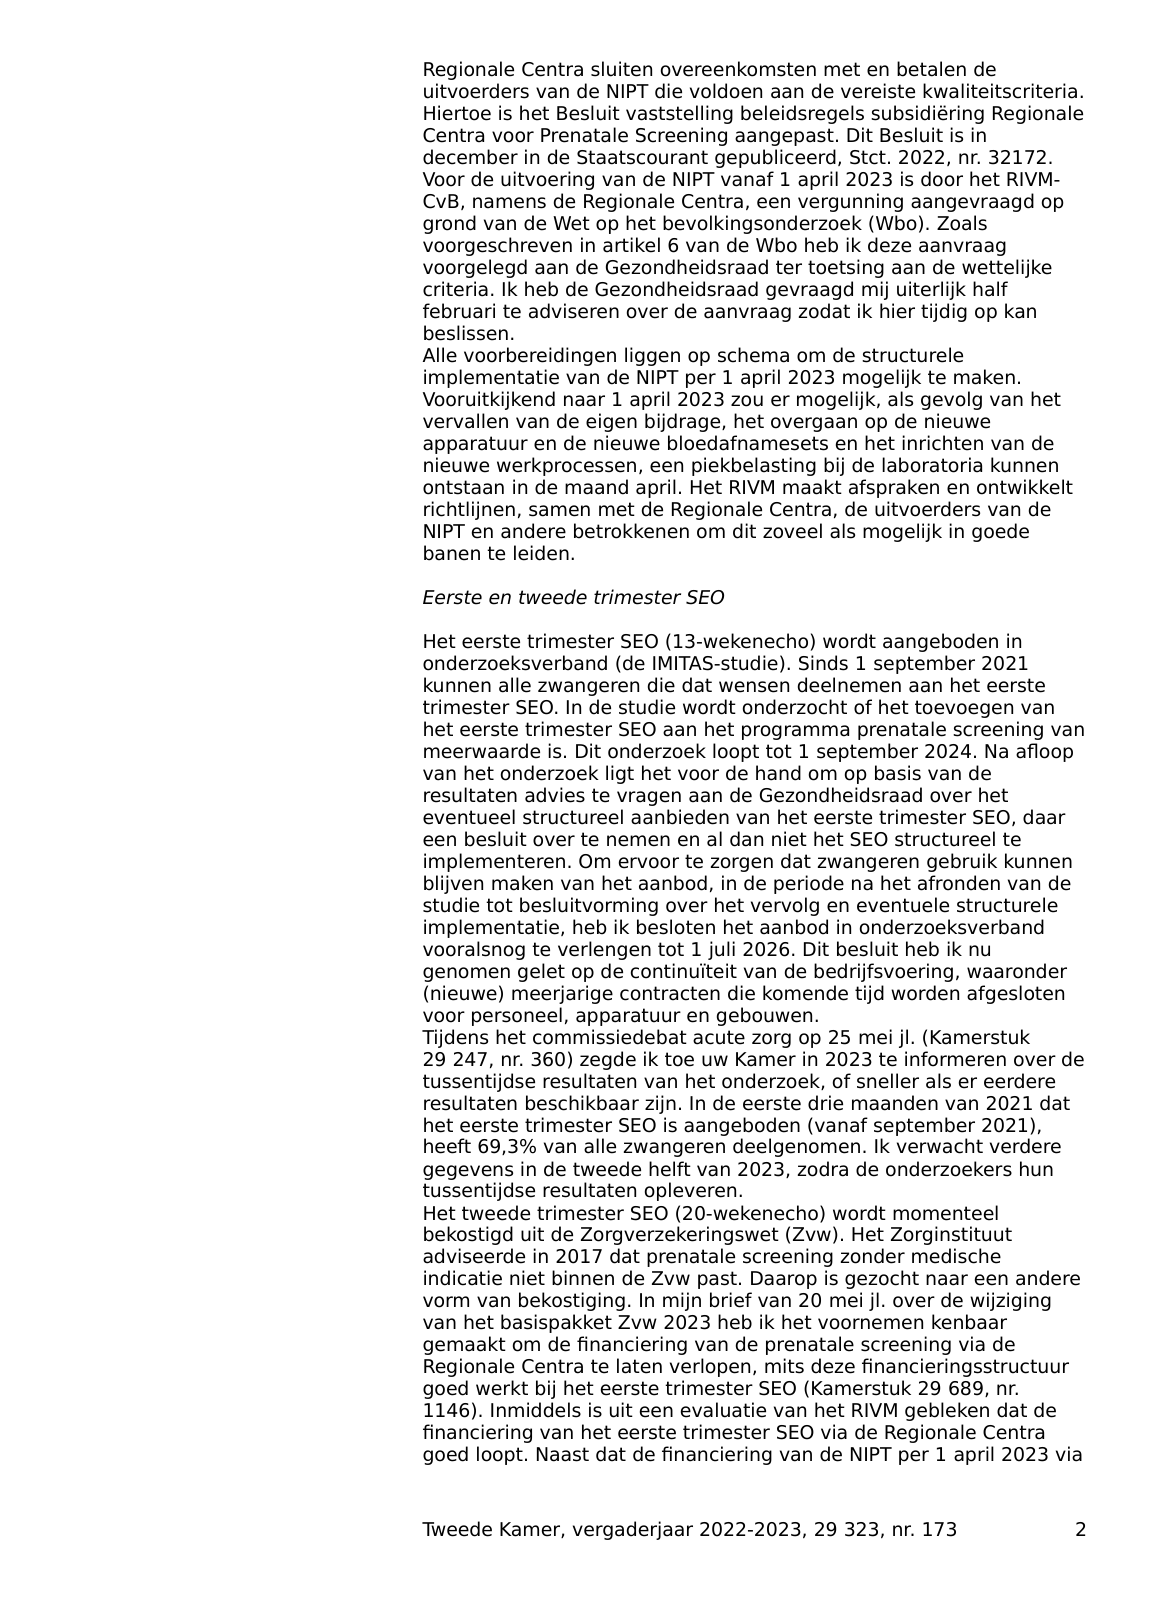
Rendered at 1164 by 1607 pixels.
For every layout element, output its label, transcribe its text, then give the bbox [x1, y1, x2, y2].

text Alle voorbereidingen liggen op schema om de structurele implementatie van de NIPT per 1 april 2023 mogelijk te maken. Vooruitkijkend naar 1 april 2023 zou er mogelijk, als gevolg van het vervallen van de eigen bijdrage, het overgaan op de nieuwe apparatuur en de nieuwe bloedafnamesets en het inrichten van de nieuwe werkprocessen, een piekbelasting bij de laboratoria kunnen ontstaan in de maand april. Het RIVM maakt afspraken en ontwikkelt richtlijnen, samen met de Regionale Centra, de uitvoerders van de NIPT en andere betrokkenen om dit zoveel als mogelijk in goede banen te leiden. [422, 345, 1087, 564]
text Het eerste trimester SEO (13-wekenecho) wordt aangeboden in onderzoeksverband (de IMITAS-studie). Sinds 1 september 2021 kunnen alle zwangeren die dat wensen deelnemen aan het eerste trimester SEO. In de studie wordt onderzocht of het toevoegen van het eerste trimester SEO aan het programma prenatale screening van meerwaarde is. Dit onderzoek loopt tot 1 september 2024. Na afloop van het onderzoek ligt het voor de hand om op basis van de resultaten advies te vragen aan de Gezondheidsraad over het eventueel structureel aanbieden van het eerste trimester SEO, daar een besluit over te nemen en al dan niet het SEO structureel te implementeren. Om ervoor te zorgen dat zwangeren gebruik kunnen blijven maken van het aanbod, in de periode na het afronden van de studie tot besluitvorming over het vervolg en eventuele structurele implementatie, heb ik besloten het aanbod in onderzoeksverband vooralsnog te verlengen tot 1 juli 2026. Dit besluit heb ik nu genomen gelet op de continuïteit van de bedrijfsvoering, waaronder (nieuwe) meerjarige contracten die komende tijd worden afgesloten voor personeel, apparatuur en gebouwen. [422, 631, 1087, 1027]
text Voor de uitvoering van de NIPT vanaf 1 april 2023 is door het RIVM-CvB, namens de Regionale Centra, een vergunning aangevraagd op grond van de Wet op het bevolkingsonderzoek (Wbo). Zoals voorgeschreven in artikel 6 van de Wbo heb ik deze aanvraag voorgelegd aan de Gezondheidsraad ter toetsing aan de wettelijke criteria. Ik heb de Gezondheidsraad gevraagd mij uiterlijk half februari te adviseren over de aanvraag zodat ik hier tijdig op kan beslissen. [422, 169, 1087, 345]
text Tijdens het commissiedebat acute zorg op 25 mei jl. (Kamerstuk 29 247, nr. 360) zegde ik toe uw Kamer in 2023 te informeren over de tussentijdse resultaten van het onderzoek, of sneller als er eerdere resultaten beschikbaar zijn. In de eerste drie maanden van 2021 dat het eerste trimester SEO is aangeboden (vanaf september 2021), heeft 69,3% van alle zwangeren deelgenomen. Ik verwacht verdere gegevens in de tweede helft van 2023, zodra de onderzoekers hun tussentijdse resultaten opleveren. [422, 1027, 1087, 1202]
text Regionale Centra sluiten overeenkomsten met en betalen de uitvoerders van de NIPT die voldoen aan de vereiste kwaliteitscriteria. Hiertoe is het Besluit vaststelling beleidsregels subsidiëring Regionale Centra voor Prenatale Screening aangepast. Dit Besluit is in december in de Staatscourant gepubliceerd, Stct. 2022, nr. 32172. [422, 59, 1087, 169]
subtitle Eerste en tweede trimester SEO [422, 587, 1087, 609]
text Het tweede trimester SEO (20-wekenecho) wordt momenteel bekostigd uit de Zorgverzekeringswet (Zvw). Het Zorginstituut adviseerde in 2017 dat prenatale screening zonder medische indicatie niet binnen de Zvw past. Daarop is gezocht naar een andere vorm van bekostiging. In mijn brief van 20 mei jl. over de wijziging van het basispakket Zvw 2023 heb ik het voornemen kenbaar gemaakt om de financiering van de prenatale screening via de Regionale Centra te laten verlopen, mits deze financieringsstructuur goed werkt bij het eerste trimester SEO (Kamerstuk 29 689, nr. 1146). Inmiddels is uit een evaluatie van het RIVM gebleken dat de financiering van het eerste trimester SEO via de Regionale Centra goed loopt. Naast dat de financiering van de NIPT per 1 april 2023 via [422, 1202, 1087, 1466]
